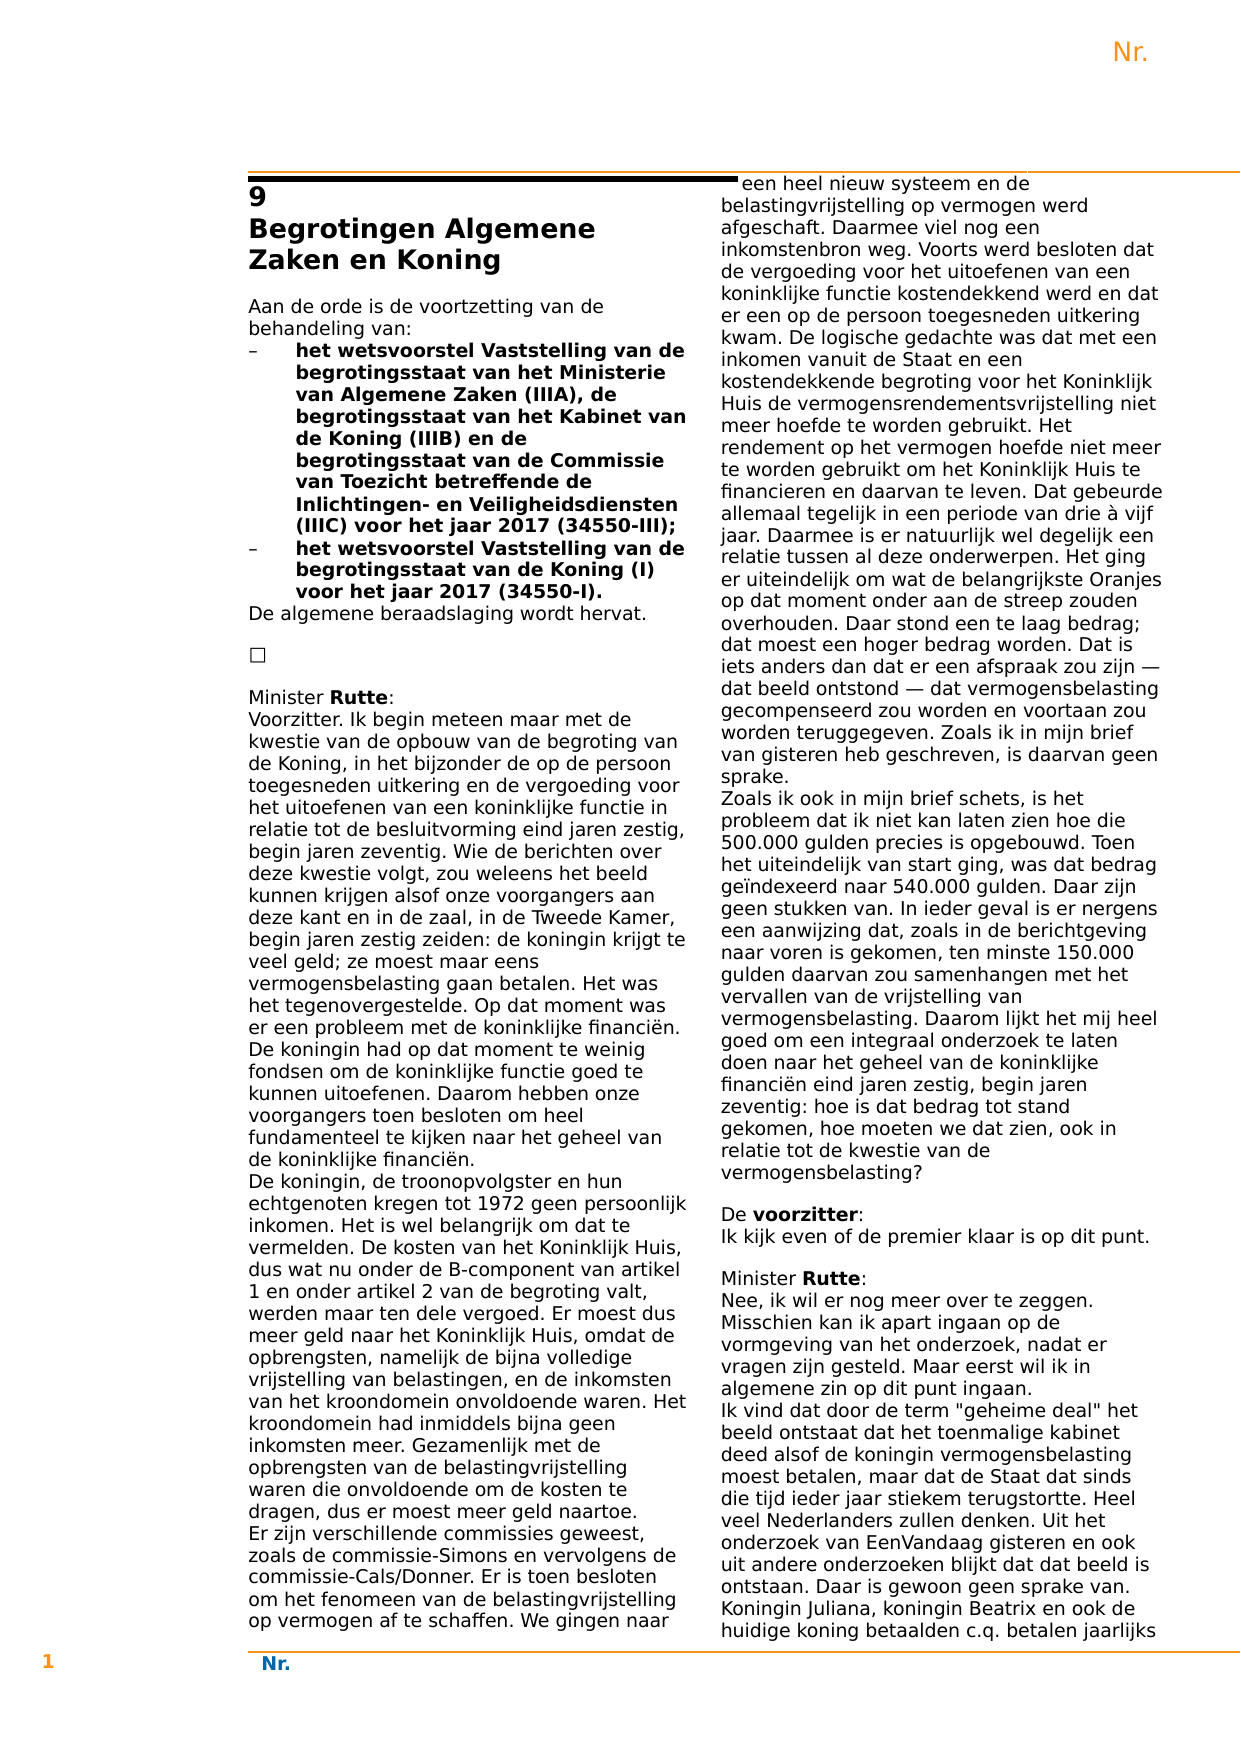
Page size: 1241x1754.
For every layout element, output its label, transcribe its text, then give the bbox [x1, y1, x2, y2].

text Voorzitter. Ik begin meteen maar met de kwestie van de opbouw van de begroting van de Koning, in het bijzonder de op de persoon toegesneden uitkering en de vergoeding voor het uitoefenen van een koninklijke functie in relatie tot de besluitvorming eind jaren zestig, begin jaren zeventig. Wie de berichten over deze kwestie volgt, zou weleens het beeld kunnen krijgen alsof onze voorgangers aan deze kant en in de zaal, in de Tweede Kamer, begin jaren zestig zeiden: de koningin krijgt te veel geld; ze moest maar eens vermogensbelasting gaan betalen. Het was het tegenovergestelde. Op dat moment was er een probleem met de koninklijke financiën. De koningin had op dat moment te weinig fondsen om de koninklijke functie goed te kunnen uitoefenen. Daarom hebben onze voorgangers toen besloten om heel fundamenteel te kijken naar het geheel van de koninklijke financiën. [248, 709, 691, 1171]
text een heel nieuw systeem en de belastingvrijstelling op vermogen werd afgeschaft. Daarmee viel nog een inkomstenbron weg. Voorts werd besloten dat de vergoeding voor het uitoefenen van een koninklijke functie kostendekkend werd en dat er een op de persoon toegesneden uitkering kwam. De logische gedachte was dat met een inkomen vanuit de Staat en een kostendekkende begroting voor het Koninklijk Huis de vermogensrendementsvrijstelling niet meer hoefde te worden gebruikt. Het rendement op het vermogen hoefde niet meer te worden gebruikt om het Koninklijk Huis te financieren en daarvan te leven. Dat gebeurde allemaal tegelijk in een periode van drie à vijf jaar. Daarmee is er natuurlijk wel degelijk een relatie tussen al deze onderwerpen. Het ging er uiteindelijk om wat de belangrijkste Oranjes op dat moment onder aan de streep zouden overhouden. Daar stond een te laag bedrag; dat moest een hoger bedrag worden. Dat is iets anders dan dat er een afspraak zou zijn — dat beeld ontstond — dat vermogensbelasting gecompenseerd zou worden en voortaan zou worden teruggegeven. Zoals ik in mijn brief van gisteren heb geschreven, is daarvan geen sprake. [721, 173, 1163, 788]
text Ik vind dat door de term "geheime deal" het beeld ontstaat dat het toenmalige kabinet deed alsof de koningin vermogensbelasting moest betalen, maar dat de Staat dat sinds die tijd ieder jaar stiekem terugstortte. Heel veel Nederlanders zullen denken. Uit het onderzoek van EenVandaag gisteren en ook uit andere onderzoeken blijkt dat dat beeld is ontstaan. Daar is gewoon geen sprake van. Koningin Juliana, koningin Beatrix en ook de huidige koning betaalden c.q. betalen jaarlijks [721, 1400, 1163, 1641]
text ⬜ [248, 645, 691, 667]
text Er zijn verschillende commissies geweest, zoals de commissie-Simons en vervolgens de commissie-Cals/Donner. Er is toen besloten om het fenomeen van de belastingvrijstelling op vermogen af te schaffen. We gingen naar [248, 1522, 691, 1632]
text De koningin, de troonopvolgster en hun echtgenoten kregen tot 1972 geen persoonlijk inkomen. Het is wel belangrijk om dat te vermelden. De kosten van het Koninklijk Huis, dus wat nu onder de B-component van artikel 1 en onder artikel 2 van de begroting valt, werden maar ten dele vergoed. Er moest dus meer geld naar het Koninklijk Huis, omdat de opbrengsten, namelijk de bijna volledige vrijstelling van belastingen, en de inkomsten van het kroondomein onvoldoende waren. Het kroondomein had inmiddels bijna geen inkomsten meer. Gezamenlijk met de opbrengsten van de belastingvrijstelling waren die onvoldoende om de kosten te dragen, dus er moest meer geld naartoe. [248, 1171, 691, 1522]
list het wetsvoorstel Vaststelling van de begrotingsstaat van de Koning (I) voor het jaar 2017 (34550-I). [248, 537, 691, 603]
text De algemene beraadslaging wordt hervat. [248, 603, 691, 625]
text De voorzitter: [721, 1204, 1163, 1226]
text Nee, ik wil er nog meer over te zeggen. Misschien kan ik apart ingaan op de vormgeving van het onderzoek, nadat er vragen zijn gesteld. Maar eerst wil ik in algemene zin op dit punt ingaan. [721, 1290, 1163, 1400]
list het wetsvoorstel Vaststelling van de begrotingsstaat van het Ministerie van Algemene Zaken (IIIA), de begrotingsstaat van het Kabinet van de Koning (IIIB) en de begrotingsstaat van de Commissie van Toezicht betreffende de Inlichtingen- en Veiligheidsdiensten (IIIC) voor het jaar 2017 (34550-III); [248, 339, 691, 537]
text Minister Rutte: [248, 687, 691, 709]
text Zoals ik ook in mijn brief schets, is het probleem dat ik niet kan laten zien hoe die 500.000 gulden precies is opgebouwd. Toen het uiteindelijk van start ging, was dat bedrag geïndexeerd naar 540.000 gulden. Daar zijn geen stukken van. In ieder geval is er nergens een aanwijzing dat, zoals in de berichtgeving naar voren is gekomen, ten minste 150.000 gulden daarvan zou samenhangen met het vervallen van de vrijstelling van vermogensbelasting. Daarom lijkt het mij heel goed om een integraal onderzoek te laten doen naar het geheel van de koninklijke financiën eind jaren zestig, begin jaren zeventig: hoe is dat bedrag tot stand gekomen, hoe moeten we dat zien, ook in relatie tot de kwestie van de vermogensbelasting? [721, 788, 1163, 1184]
text Minister Rutte: [721, 1268, 1163, 1290]
title 9 Begrotingen Algemene Zaken en Koning [248, 182, 691, 276]
text Aan de orde is de voortzetting van de behandeling van: [248, 296, 691, 339]
text Ik kijk even of de premier klaar is op dit punt. [721, 1226, 1163, 1248]
